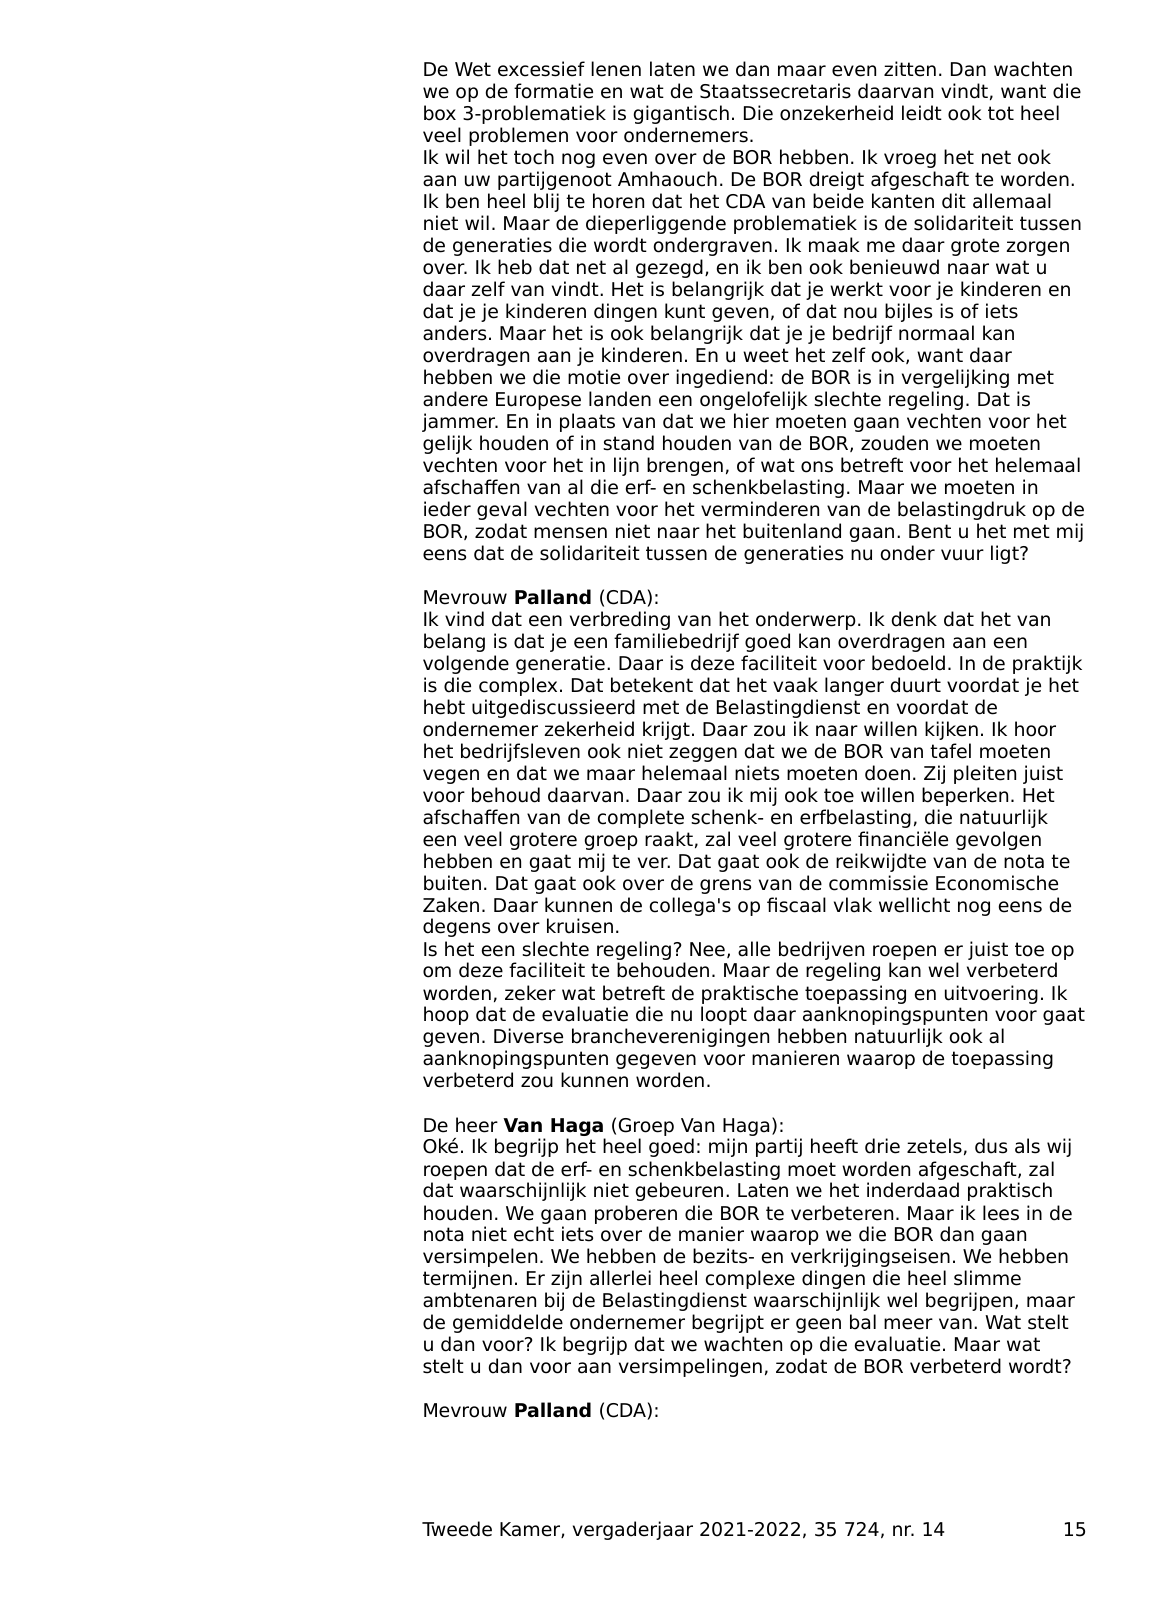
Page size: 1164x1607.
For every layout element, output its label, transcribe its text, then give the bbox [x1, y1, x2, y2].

text De heer Van Haga (Groep Van Haga): [422, 1114, 1087, 1136]
text Mevrouw Palland (CDA): [422, 1400, 1087, 1422]
text Mevrouw Palland (CDA): [422, 587, 1087, 609]
text Oké. Ik begrijp het heel goed: mijn partij heeft drie zetels, dus als wij roepen dat de erf- en schenkbelasting moet worden afgeschaft, zal dat waarschijnlijk niet gebeuren. Laten we het inderdaad praktisch houden. We gaan proberen die BOR te verbeteren. Maar ik lees in de nota niet echt iets over de manier waarop we die BOR dan gaan versimpelen. We hebben de bezits- en verkrijgingseisen. We hebben termijnen. Er zijn allerlei heel complexe dingen die heel slimme ambtenaren bij de Belastingdienst waarschijnlijk wel begrijpen, maar de gemiddelde ondernemer begrijpt er geen bal meer van. Wat stelt u dan voor? Ik begrijp dat we wachten op die evaluatie. Maar wat stelt u dan voor aan versimpelingen, zodat de BOR verbeterd wordt? [422, 1136, 1087, 1378]
text Ik vind dat een verbreding van het onderwerp. Ik denk dat het van belang is dat je een familiebedrijf goed kan overdragen aan een volgende generatie. Daar is deze faciliteit voor bedoeld. In de praktijk is die complex. Dat betekent dat het vaak langer duurt voordat je het hebt uitgediscussieerd met de Belastingdienst en voordat de ondernemer zekerheid krijgt. Daar zou ik naar willen kijken. Ik hoor het bedrijfsleven ook niet zeggen dat we de BOR van tafel moeten vegen en dat we maar helemaal niets moeten doen. Zij pleiten juist voor behoud daarvan. Daar zou ik mij ook toe willen beperken. Het afschaffen van de complete schenk- en erfbelasting, die natuurlijk een veel grotere groep raakt, zal veel grotere financiële gevolgen hebben en gaat mij te ver. Dat gaat ook de reikwijdte van de nota te buiten. Dat gaat ook over de grens van de commissie Economische Zaken. Daar kunnen de collega's op fiscaal vlak wellicht nog eens de degens over kruisen. [422, 609, 1087, 938]
text Ik wil het toch nog even over de BOR hebben. Ik vroeg het net ook aan uw partijgenoot Amhaouch. De BOR dreigt afgeschaft te worden. Ik ben heel blij te horen dat het CDA van beide kanten dit allemaal niet wil. Maar de dieperliggende problematiek is de solidariteit tussen de generaties die wordt ondergraven. Ik maak me daar grote zorgen over. Ik heb dat net al gezegd, en ik ben ook benieuwd naar wat u daar zelf van vindt. Het is belangrijk dat je werkt voor je kinderen en dat je je kinderen dingen kunt geven, of dat nou bijles is of iets anders. Maar het is ook belangrijk dat je je bedrijf normaal kan overdragen aan je kinderen. En u weet het zelf ook, want daar hebben we die motie over ingediend: de BOR is in vergelijking met andere Europese landen een ongelofelijk slechte regeling. Dat is jammer. En in plaats van dat we hier moeten gaan vechten voor het gelijk houden of in stand houden van de BOR, zouden we moeten vechten voor het in lijn brengen, of wat ons betreft voor het helemaal afschaffen van al die erf- en schenkbelasting. Maar we moeten in ieder geval vechten voor het verminderen van de belastingdruk op de BOR, zodat mensen niet naar het buitenland gaan. Bent u het met mij eens dat de solidariteit tussen de generaties nu onder vuur ligt? [422, 147, 1087, 564]
text De Wet excessief lenen laten we dan maar even zitten. Dan wachten we op de formatie en wat de Staatssecretaris daarvan vindt, want die box 3-problematiek is gigantisch. Die onzekerheid leidt ook tot heel veel problemen voor ondernemers. [422, 59, 1087, 147]
text Is het een slechte regeling? Nee, alle bedrijven roepen er juist toe op om deze faciliteit te behouden. Maar de regeling kan wel verbeterd worden, zeker wat betreft de praktische toepassing en uitvoering. Ik hoop dat de evaluatie die nu loopt daar aanknopingspunten voor gaat geven. Diverse brancheverenigingen hebben natuurlijk ook al aanknopingspunten gegeven voor manieren waarop de toepassing verbeterd zou kunnen worden. [422, 938, 1087, 1092]
